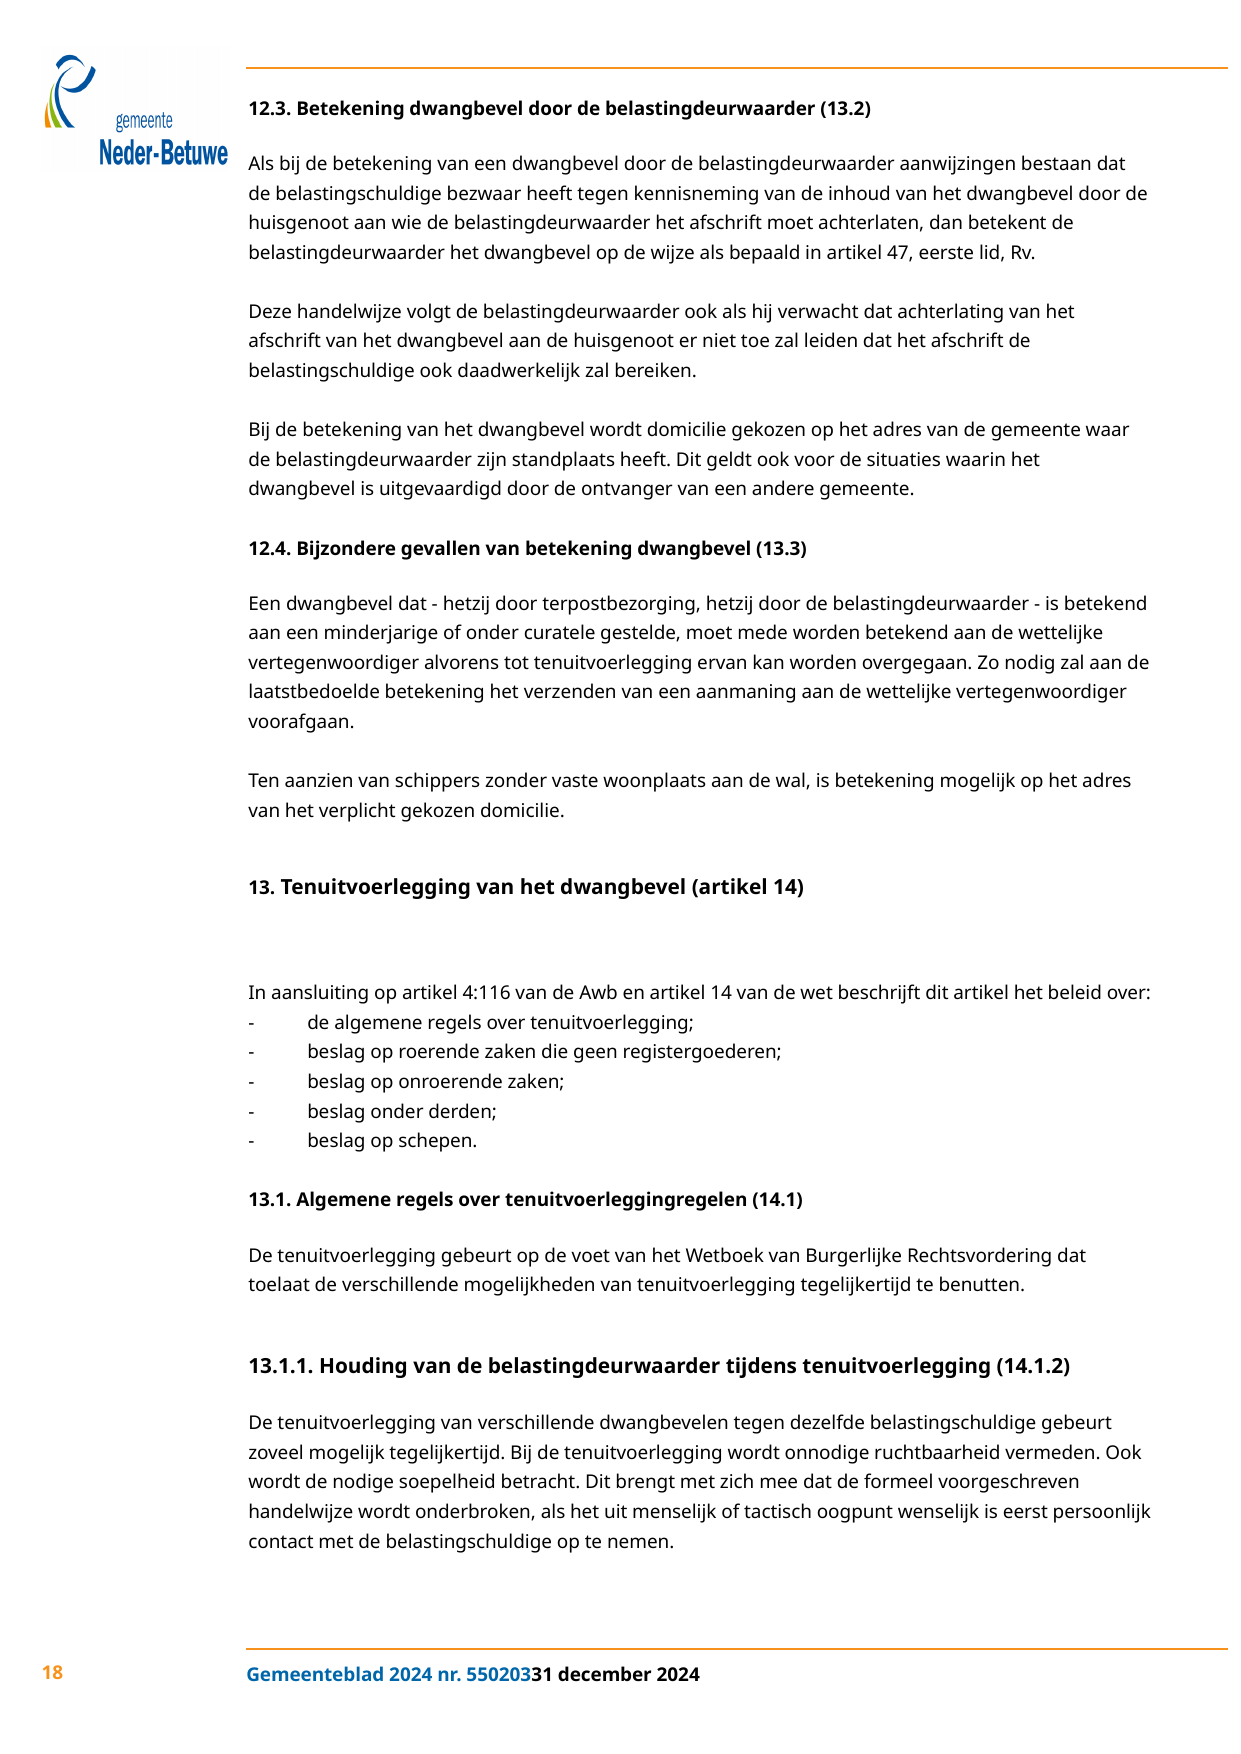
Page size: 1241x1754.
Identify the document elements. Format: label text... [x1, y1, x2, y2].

text 12.4. Bijzondere gevallen van betekening dwangbevel (13.3) [248, 535, 1152, 560]
text 13.1.1. Houding van de belastingdeurwaarder tijdens tenuitvoerlegging (14.1.2) [248, 1352, 1152, 1380]
text 12.3. Betekening dwangbevel door de belastingdeurwaarder (13.2) [248, 95, 1152, 121]
text In aansluiting op artikel 4:116 van de Awb en artikel 14 van de wet beschrijft dit artikel het beleid over: [248, 979, 1152, 1005]
text Als bij de betekening van een dwangbevel door de belastingdeurwaarder aanwijzingen bestaan dat de belastingschuldige bezwaar heeft tegen kennisneming van de inhoud van het dwangbevel door de huisgenoot aan wie de belastingdeurwaarder het afschrift moet achterlaten, dan betekent de belastingdeurwaarder het dwangbevel op de wijze als bepaald in artikel 47, eerste lid, Rv. [248, 150, 1152, 264]
picture [41, 47, 231, 172]
list beslag op roerende zaken die geen registergoederen; [248, 1039, 1152, 1064]
text Ten aanzien van schippers zonder vaste woonplaats aan de wal, is betekening mogelijk op het adres van het verplicht gekozen domicilie. [248, 767, 1152, 823]
list beslag onder derden; [248, 1098, 1152, 1124]
text De tenuitvoerlegging van verschillende dwangbevelen tegen dezelfde belastingschuldige gebeurt zoveel mogelijk tegelijkertijd. Bij de tenuitvoerlegging wordt onnodige ruchtbaarheid vermeden. Ook wordt de nodige soepelheid betracht. Dit brengt met zich mee dat de formeel voorgeschreven handelwijze wordt onderbroken, als het uit menselijk of tactisch oogpunt wenselijk is eerst persoonlijk contact met de belastingschuldige op te nemen. [248, 1409, 1152, 1554]
text Een dwangbevel dat - hetzij door terpostbezorging, hetzij door de belastingdeurwaarder - is betekend aan een minderjarige of onder curatele gestelde, moet mede worden betekend aan de wettelijke vertegenwoordiger alvorens tot tenuitvoerlegging ervan kan worden overgegaan. Zo nodig zal aan de laatstbedoelde betekening het verzenden van een aanmaning aan de wettelijke vertegenwoordiger voorafgaan. [248, 590, 1152, 734]
text 13. Tenuitvoerlegging van het dwangbevel (artikel 14) [248, 872, 1152, 901]
text 13.1. Algemene regels over tenuitvoerleggingregelen (14.1) [248, 1187, 1152, 1212]
list beslag op schepen. [248, 1127, 1152, 1153]
list de algemene regels over tenuitvoerlegging; [248, 1009, 1152, 1035]
text De tenuitvoerlegging gebeurt op de voet van het Wetboek van Burgerlijke Rechtsvordering dat toelaat de verschillende mogelijkheden van tenuitvoerlegging tegelijkertijd te benutten. [248, 1242, 1152, 1297]
text Deze handelwijze volgt de belastingdeurwaarder ook als hij verwacht dat achterlating van het afschrift van het dwangbevel aan de huisgenoot er niet toe zal leiden dat het afschrift de belastingschuldige ook daadwerkelijk zal bereiken. [248, 298, 1152, 383]
list beslag op onroerende zaken; [248, 1068, 1152, 1094]
text Bij de betekening van het dwangbevel wordt domicilie gekozen op het adres van de gemeente waar de belastingdeurwaarder zijn standplaats heeft. Dit geldt ook voor de situaties waarin het dwangbevel is uitgevaardigd door de ontvanger van een andere gemeente. [248, 416, 1152, 501]
